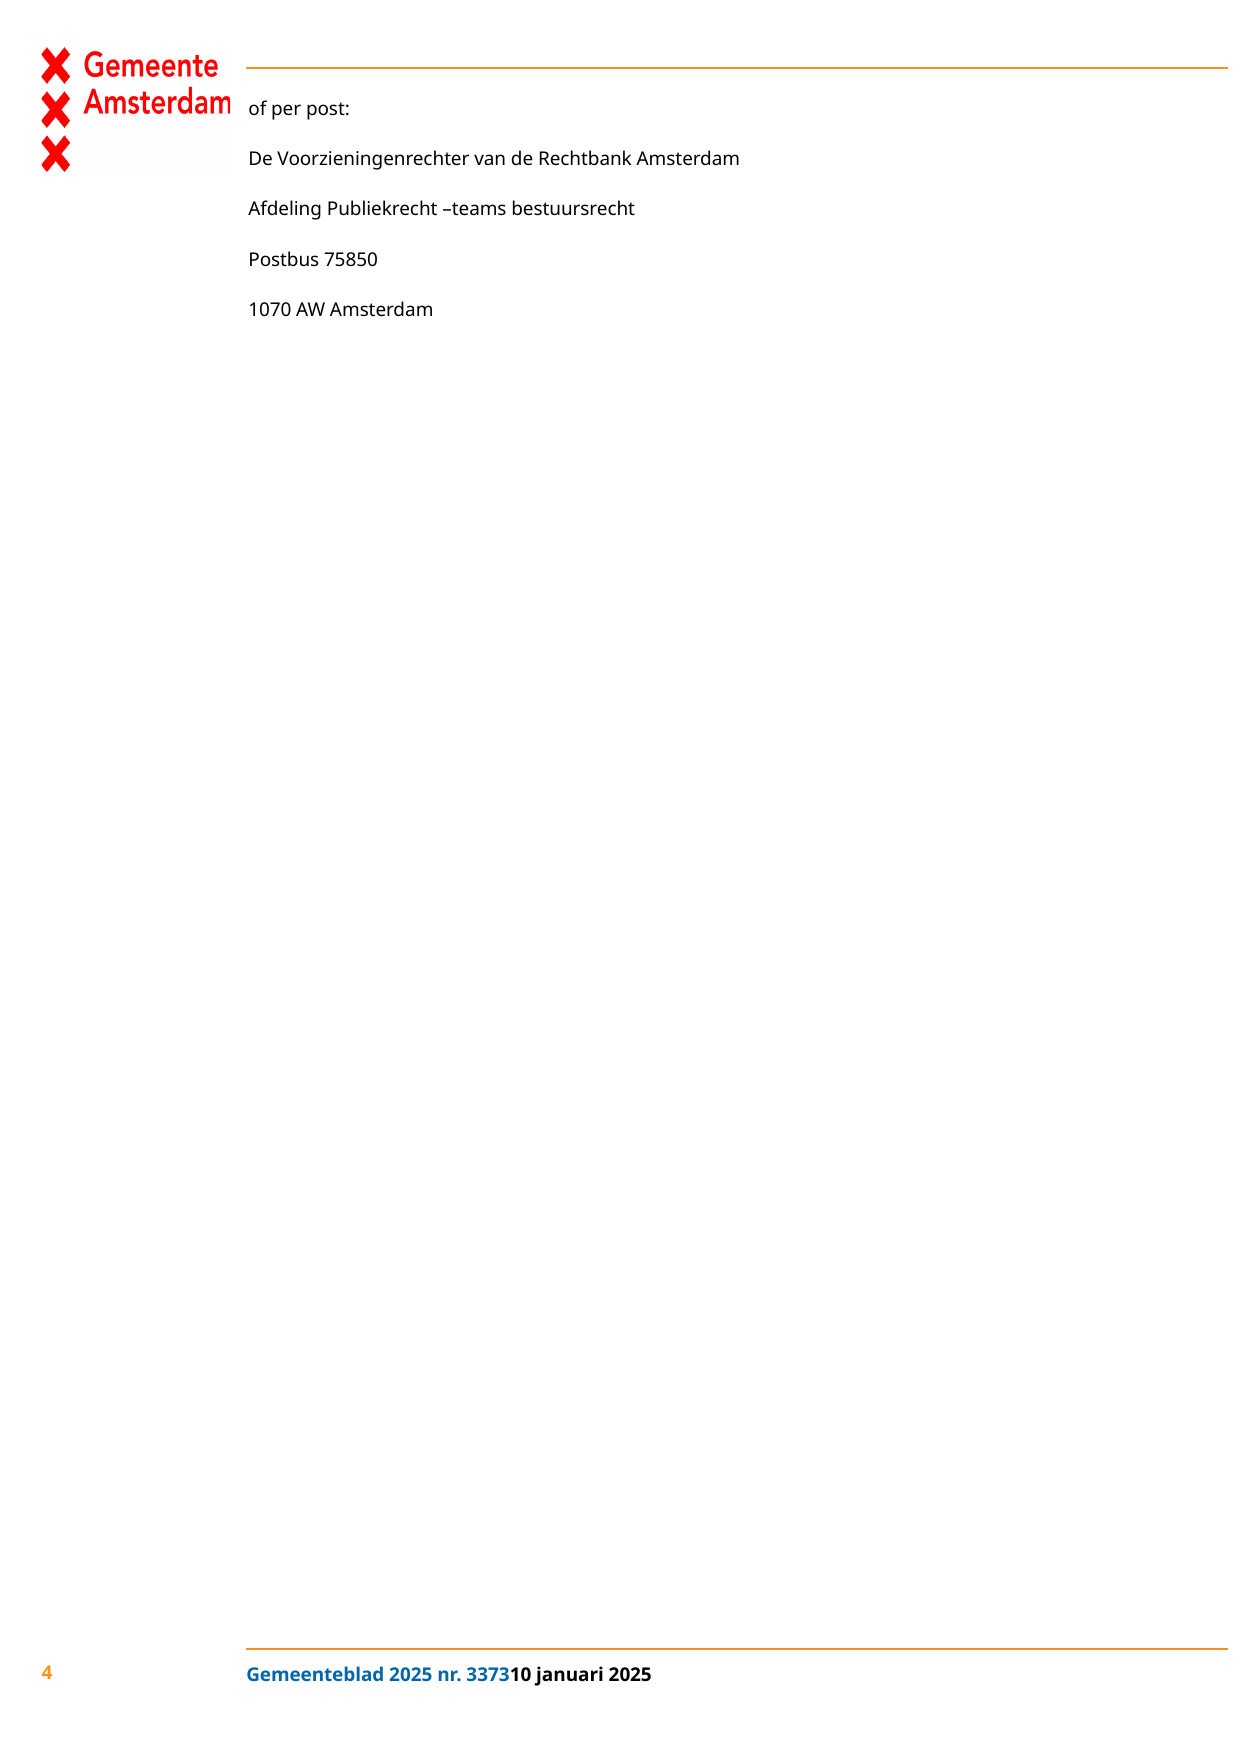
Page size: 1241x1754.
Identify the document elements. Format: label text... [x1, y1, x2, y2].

text 1070 AW Amsterdam [248, 296, 1152, 322]
text Afdeling Publiekrecht –teams bestuursrecht [248, 196, 1152, 221]
text De Voorzieningenrechter van de Rechtbank Amsterdam [248, 145, 1152, 171]
picture [41, 47, 231, 172]
text Postbus 75850 [248, 246, 1152, 272]
text of per post: [248, 95, 1152, 121]
